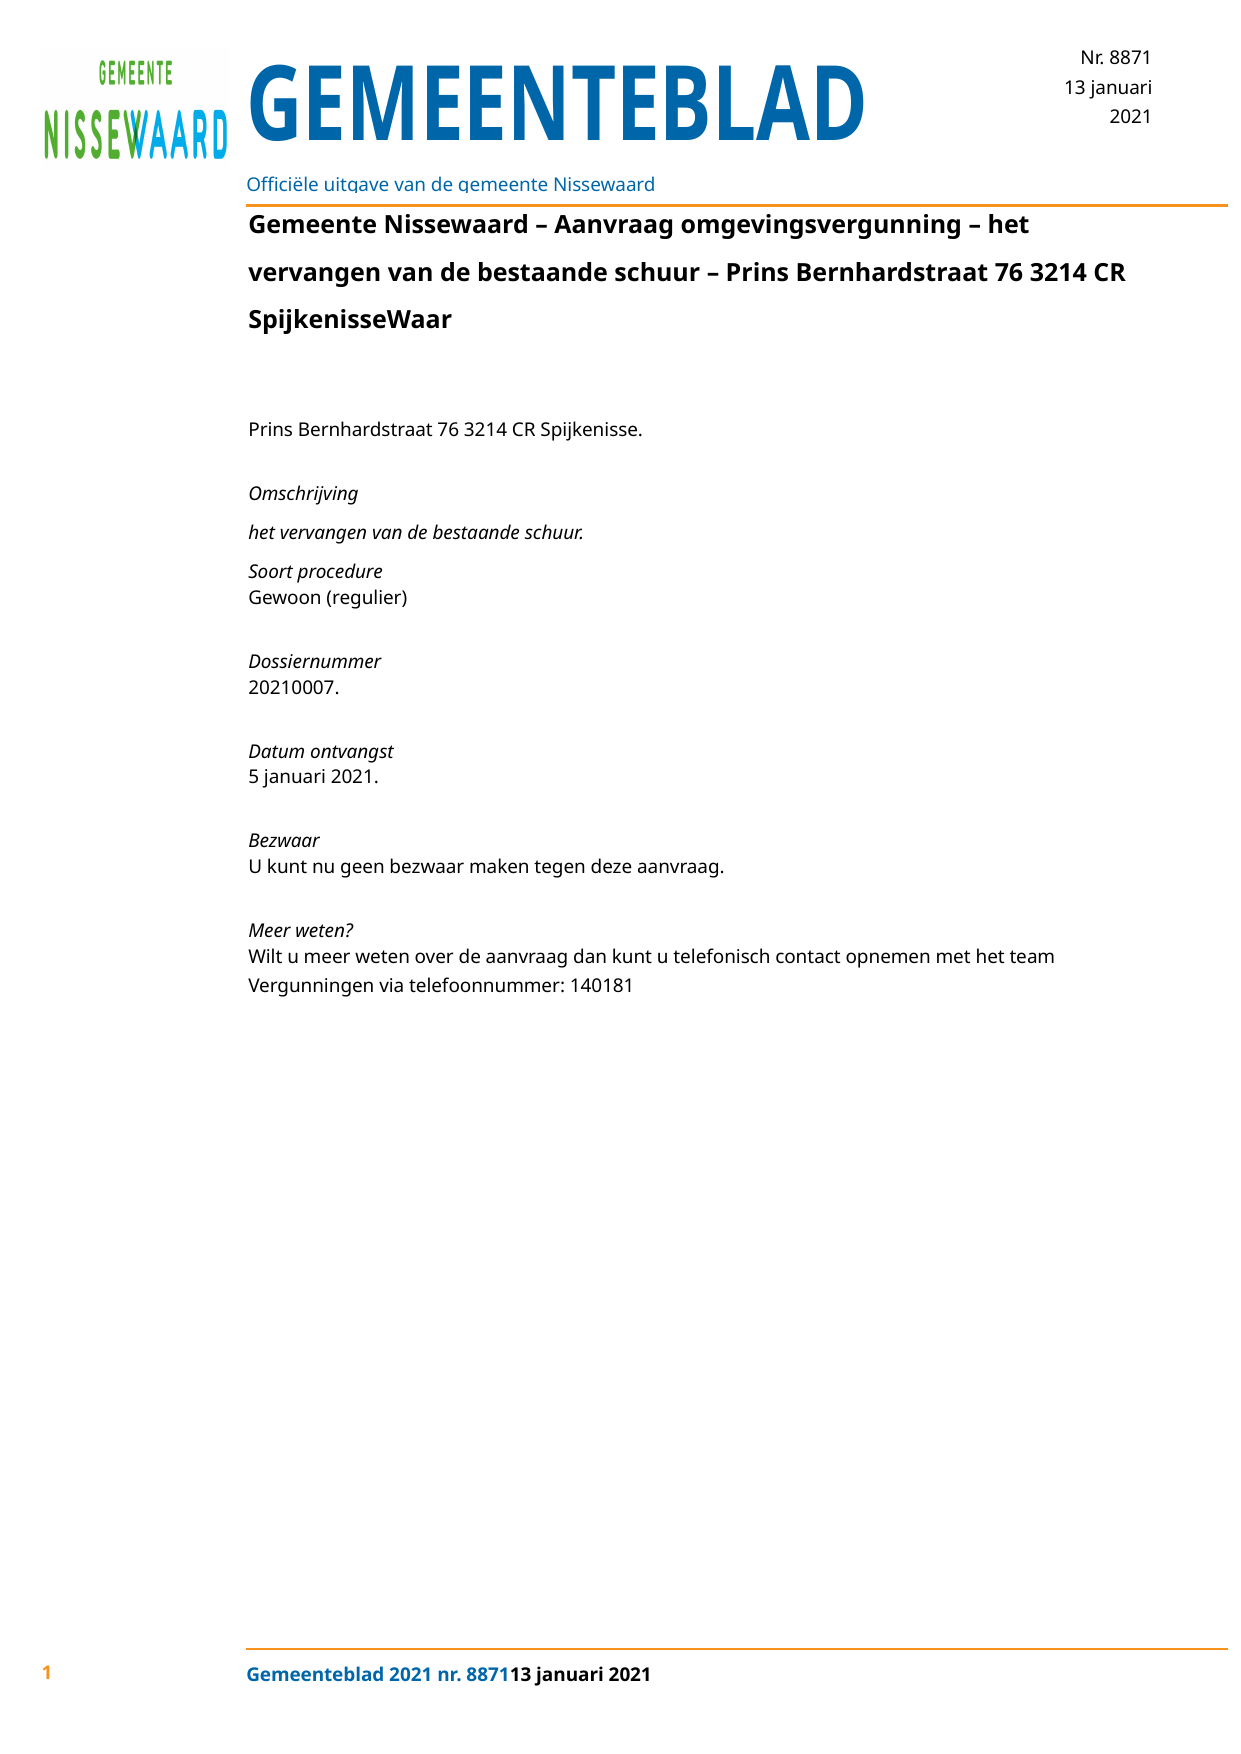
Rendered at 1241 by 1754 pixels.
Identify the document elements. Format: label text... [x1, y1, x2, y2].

text 20210007. [248, 674, 1152, 699]
text Gewoon (regulier) [248, 584, 1152, 610]
text Datum ontvangst [248, 738, 1152, 763]
text Soort procedure [248, 558, 1152, 584]
text Bezwaar [248, 827, 1152, 853]
text Gemeente Nissewaard – Aanvraag omgevingsvergunning – het vervangen van de bestaande schuur – Prins Bernhardstraat 76 3214 CR SpijkenisseWaar [248, 207, 1152, 336]
text Dossiernummer [248, 648, 1152, 674]
text het vervangen van de bestaande schuur. [248, 519, 1152, 545]
text Prins Bernhardstraat 76 3214 CR Spijkenisse. [248, 416, 1152, 442]
text Wilt u meer weten over de aanvraag dan kunt u telefonisch contact opnemen met het team Vergunningen via telefoonnummer: 140181 [248, 943, 1152, 998]
picture [41, 47, 231, 172]
text Meer weten? [248, 917, 1152, 943]
text 5 januari 2021. [248, 763, 1152, 789]
text Omschrijving [248, 480, 1152, 506]
text U kunt nu geen bezwaar maken tegen deze aanvraag. [248, 853, 1152, 879]
